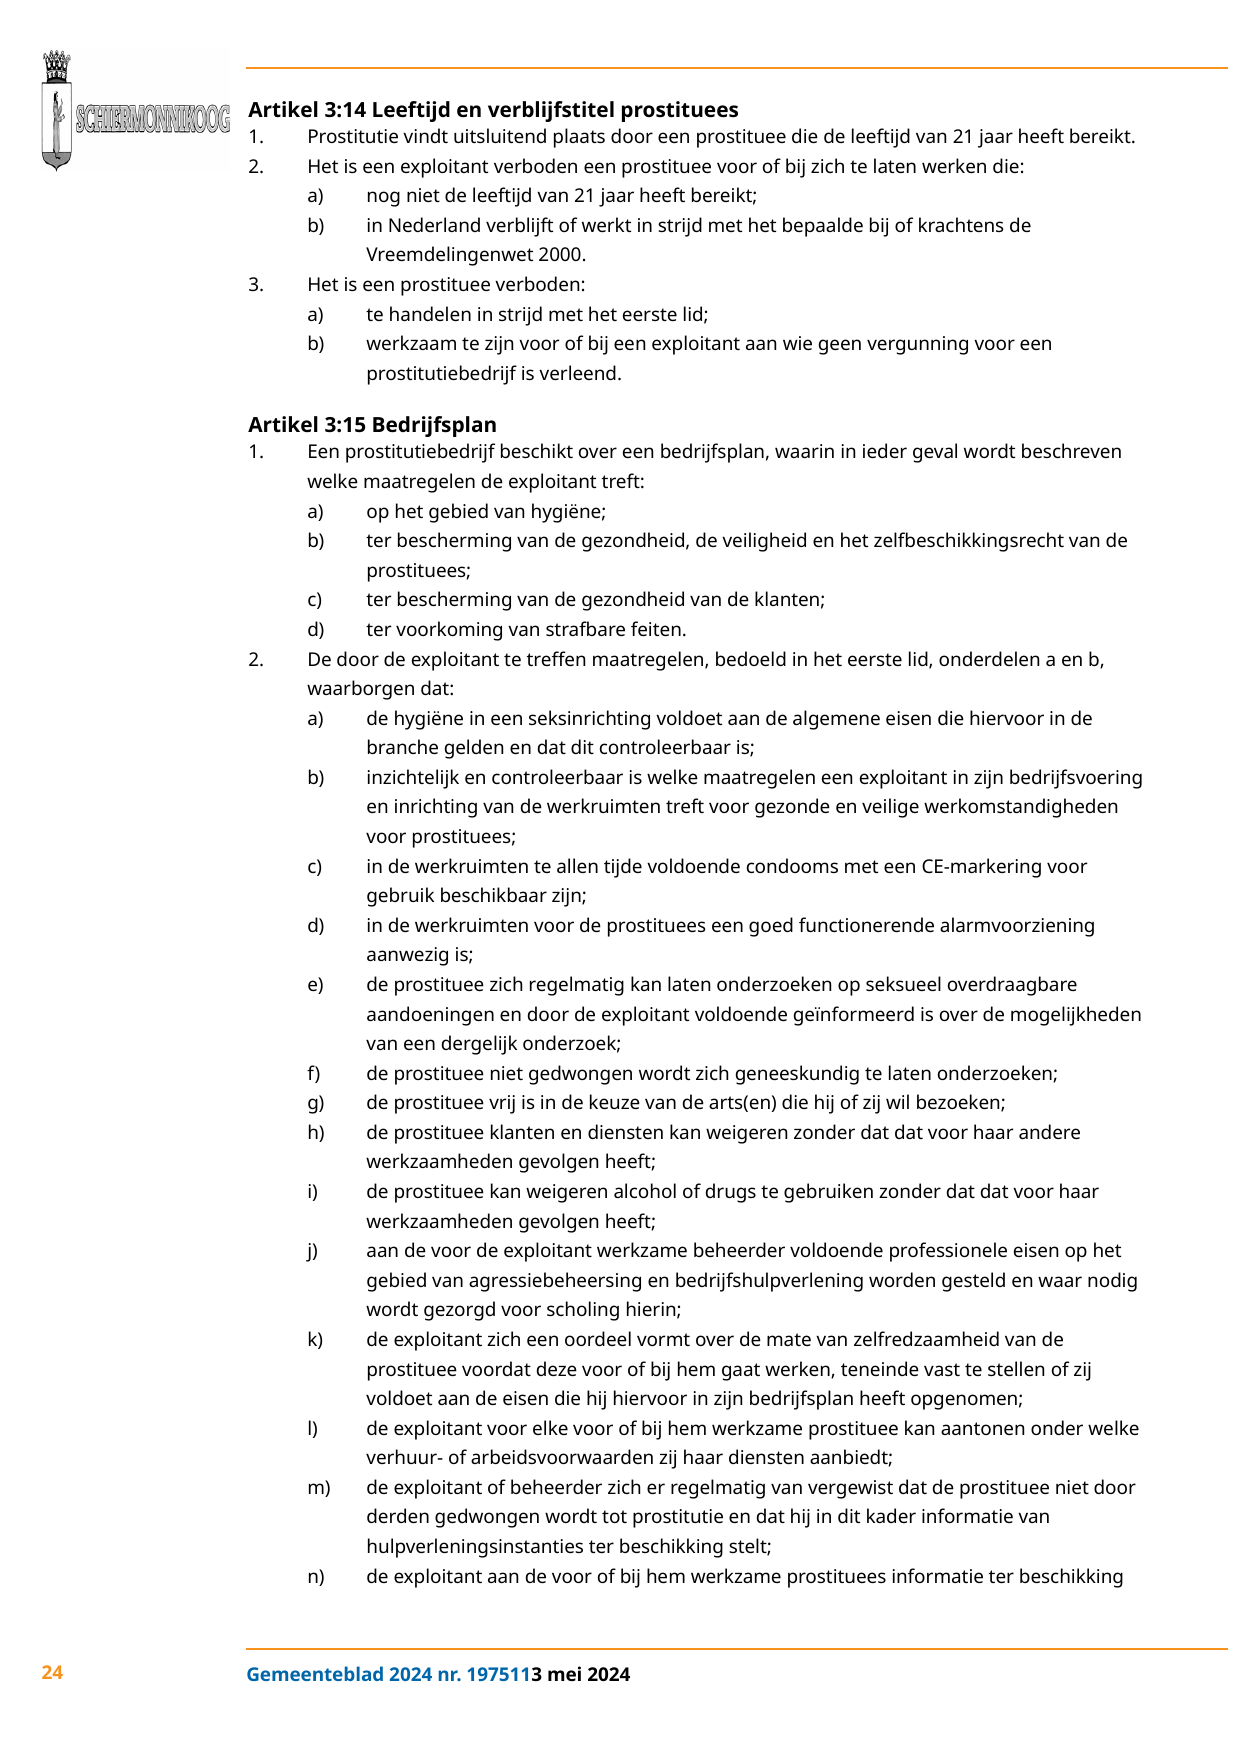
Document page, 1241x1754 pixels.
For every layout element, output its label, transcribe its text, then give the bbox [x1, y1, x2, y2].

list aan de voor de exploitant werkzame beheerder voldoende professionele eisen op het gebied van agressiebeheersing en bedrijfshulpverlening worden gesteld en waar nodig wordt gezorgd voor scholing hierin; [307, 1237, 1152, 1322]
list de prostituee kan weigeren alcohol of drugs te gebruiken zonder dat dat voor haar werkzaamheden gevolgen heeft; [307, 1178, 1152, 1234]
list de exploitant of beheerder zich er regelmatig van vergewist dat de prostituee niet door derden gedwongen wordt tot prostitutie en dat hij in dit kader informatie van hulpverleningsinstanties ter beschikking stelt; [307, 1474, 1152, 1559]
list in de werkruimten voor de prostituees een goed functionerende alarmvoorziening aanwezig is; [307, 912, 1152, 967]
list nog niet de leeftijd van 21 jaar heeft bereikt; [307, 182, 1152, 208]
list Een prostitutiebedrijf beschikt over een bedrijfsplan, waarin in ieder geval wordt beschreven welke maatregelen de exploitant treft: [248, 439, 1152, 494]
list ter bescherming van de gezondheid, de veiligheid en het zelfbeschikkingsrecht van de prostituees; [307, 527, 1152, 583]
list Prostitutie vindt uitsluitend plaats door een prostituee die de leeftijd van 21 jaar heeft bereikt. [248, 123, 1152, 149]
list werkzaam te zijn voor of bij een exploitant aan wie geen vergunning voor een prostitutiebedrijf is verleend. [307, 330, 1152, 386]
list de hygiëne in een seksinrichting voldoet aan de algemene eisen die hiervoor in de branche gelden en dat dit controleerbaar is; [307, 705, 1152, 760]
list de exploitant aan de voor of bij hem werkzame prostituees informatie ter beschikking [307, 1563, 1152, 1589]
text Artikel 3:15 Bedrijfsplan [248, 410, 1152, 439]
picture [41, 47, 231, 172]
list Het is een prostituee verboden: [248, 271, 1152, 297]
list de prostituee klanten en diensten kan weigeren zonder dat dat voor haar andere werkzaamheden gevolgen heeft; [307, 1119, 1152, 1174]
list in Nederland verblijft of werkt in strijd met het bepaalde bij of krachtens de Vreemdelingenwet 2000. [307, 212, 1152, 267]
list de exploitant voor elke voor of bij hem werkzame prostituee kan aantonen onder welke verhuur- of arbeidsvoorwaarden zij haar diensten aanbiedt; [307, 1415, 1152, 1470]
list ter voorkoming van strafbare feiten. [307, 616, 1152, 642]
list de exploitant zich een oordeel vormt over de mate van zelfredzaamheid van de prostituee voordat deze voor of bij hem gaat werken, teneinde vast te stellen of zij voldoet aan de eisen die hij hiervoor in zijn bedrijfsplan heeft opgenomen; [307, 1326, 1152, 1411]
text Artikel 3:14 Leeftijd en verblijfstitel prostituees [248, 95, 1152, 123]
list de prostituee vrij is in de keuze van de arts(en) die hij of zij wil bezoeken; [307, 1089, 1152, 1115]
list inzichtelijk en controleerbaar is welke maatregelen een exploitant in zijn bedrijfsvoering en inrichting van de werkruimten treft voor gezonde en veilige werkomstandigheden voor prostituees; [307, 764, 1152, 849]
list te handelen in strijd met het eerste lid; [307, 301, 1152, 326]
list de prostituee niet gedwongen wordt zich geneeskundig te laten onderzoeken; [307, 1060, 1152, 1086]
list Het is een exploitant verboden een prostituee voor of bij zich te laten werken die: [248, 153, 1152, 178]
list de prostituee zich regelmatig kan laten onderzoeken op seksueel overdraagbare aandoeningen en door de exploitant voldoende geïnformeerd is over de mogelijkheden van een dergelijk onderzoek; [307, 971, 1152, 1056]
list De door de exploitant te treffen maatregelen, bedoeld in het eerste lid, onderdelen a en b, waarborgen dat: [248, 646, 1152, 701]
list ter bescherming van de gezondheid van de klanten; [307, 587, 1152, 612]
list in de werkruimten te allen tijde voldoende condooms met een CE-markering voor gebruik beschikbaar zijn; [307, 853, 1152, 908]
list op het gebied van hygiëne; [307, 498, 1152, 524]
